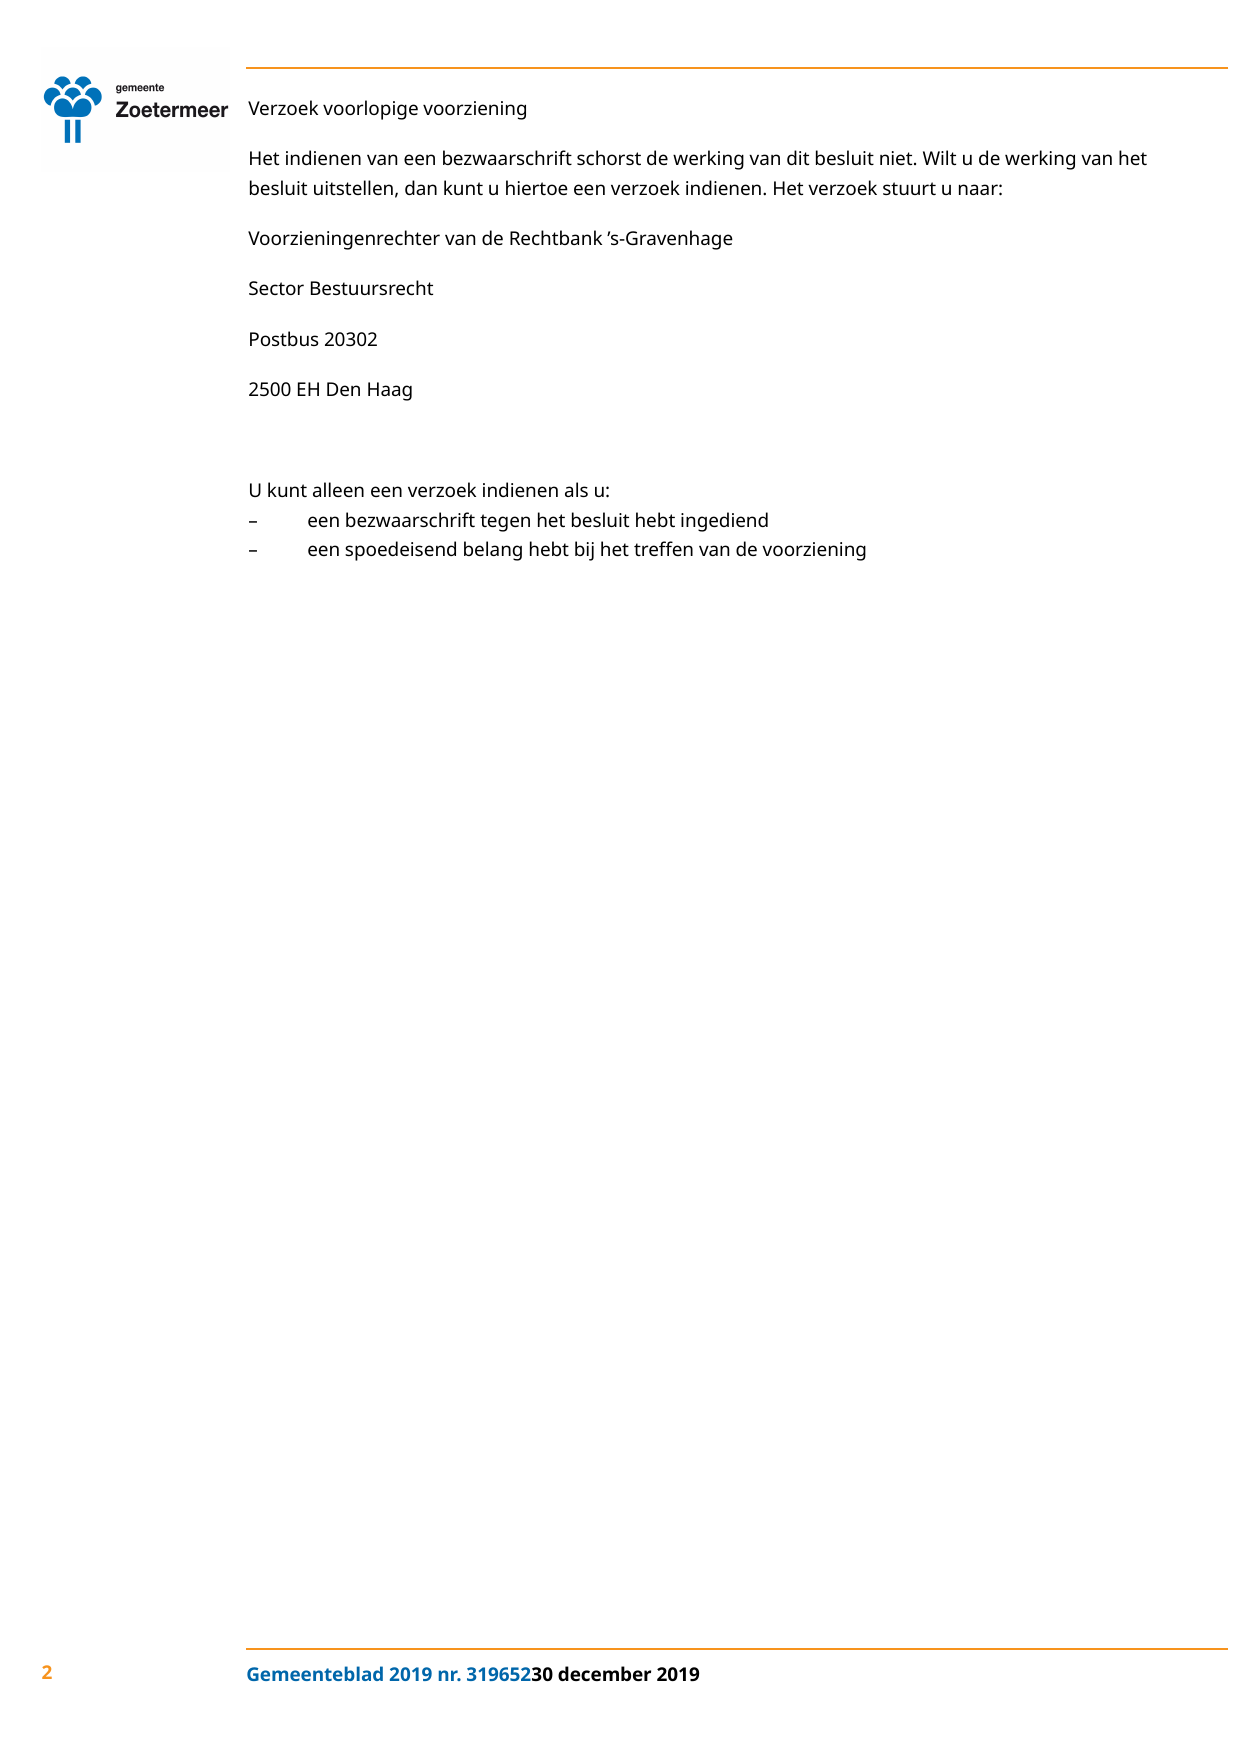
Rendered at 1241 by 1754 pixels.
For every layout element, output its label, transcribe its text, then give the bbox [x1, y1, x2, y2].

text Verzoek voorlopige voorziening [248, 95, 1152, 121]
list een spoedeisend belang hebt bij het treffen van de voorziening [248, 536, 1152, 562]
text U kunt alleen een verzoek indienen als u: [248, 477, 1152, 503]
text Het indienen van een bezwaarschrift schorst de werking van dit besluit niet. Wilt u de werking van het besluit uitstellen, dan kunt u hiertoe een verzoek indienen. Het verzoek stuurt u naar: [248, 145, 1152, 201]
text Voorzieningenrechter van de Rechtbank ’s-Gravenhage [248, 225, 1152, 251]
text Sector Bestuursrecht [248, 276, 1152, 301]
picture [41, 47, 231, 172]
list een bezwaarschrift tegen het besluit hebt ingediend [248, 507, 1152, 533]
text Postbus 20302 [248, 326, 1152, 352]
text 2500 EH Den Haag [248, 376, 1152, 402]
